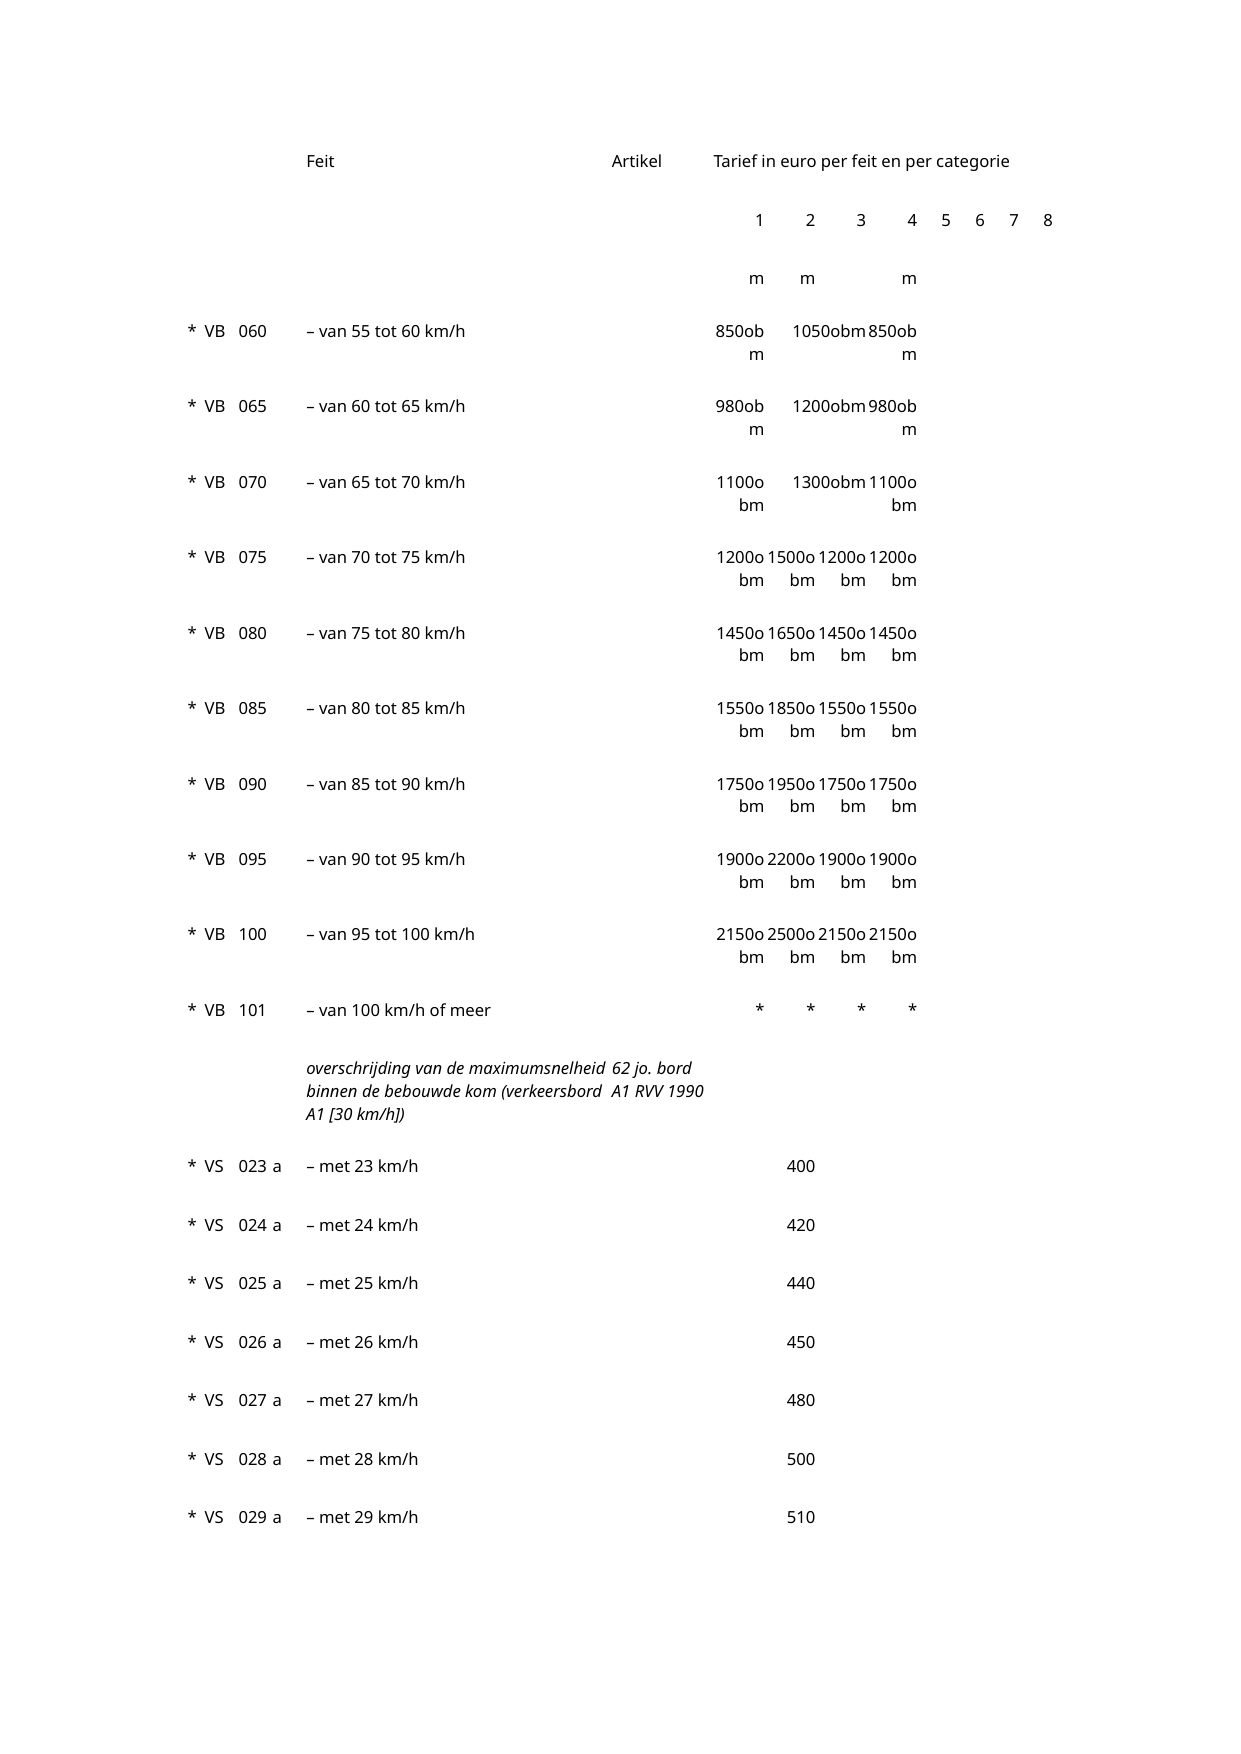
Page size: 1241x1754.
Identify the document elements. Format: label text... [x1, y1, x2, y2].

table_cell 2500obm [764, 923, 815, 998]
table_cell [951, 1213, 985, 1272]
table_cell [713, 1057, 764, 1155]
table_cell 2 [764, 209, 815, 267]
table_cell overschrijding van de maximumsnelheid binnen de bebouwde kom (verkeersbord A1 [30 km/h]) [306, 1057, 612, 1155]
table_cell 4 [866, 209, 917, 267]
table_cell 024 [238, 1213, 272, 1272]
table_cell 029 [238, 1506, 272, 1564]
table_cell [612, 1213, 713, 1272]
table_cell VS [204, 1330, 238, 1389]
table_cell VB [204, 546, 238, 621]
table_cell [985, 1330, 1019, 1389]
table_cell [1019, 1389, 1053, 1447]
table_cell [612, 267, 713, 319]
table_cell 420 [764, 1213, 815, 1272]
table_cell [612, 1447, 713, 1506]
table_cell [1019, 470, 1053, 546]
table_cell [917, 470, 951, 546]
table_cell [272, 395, 306, 470]
table_cell [951, 772, 985, 847]
table_cell [1019, 1057, 1053, 1155]
table_cell [985, 998, 1019, 1057]
table_cell [951, 1272, 985, 1330]
table_cell [917, 395, 951, 470]
table_cell [306, 209, 612, 267]
table_cell 7 [985, 209, 1019, 267]
table_cell [985, 470, 1019, 546]
table_cell 1450obm [866, 621, 917, 697]
table_cell [713, 1213, 764, 1272]
table_cell VS [204, 1447, 238, 1506]
table_header Artikel [612, 150, 713, 208]
table_cell [866, 1330, 917, 1389]
table_cell 1050obm [764, 320, 866, 395]
table_cell – van 90 tot 95 km/h [306, 848, 612, 923]
table_cell [866, 1213, 917, 1272]
table_cell [985, 772, 1019, 847]
table_cell [951, 395, 985, 470]
table_cell [951, 621, 985, 697]
table_cell 026 [238, 1330, 272, 1389]
table_cell – van 100 km/h of meer [306, 998, 612, 1057]
table_cell [188, 209, 204, 267]
table_cell * [188, 998, 204, 1057]
table_cell [815, 1155, 866, 1213]
table_cell [917, 1330, 951, 1389]
table_header [272, 150, 306, 208]
table_cell * [188, 470, 204, 546]
table_cell 1900obm [713, 848, 764, 923]
table_cell [866, 1506, 917, 1564]
table_cell [713, 1330, 764, 1389]
table_cell [917, 320, 951, 395]
table_cell [612, 621, 713, 697]
table_cell 1500obm [764, 546, 815, 621]
table_cell [1019, 1213, 1053, 1272]
table_cell * [188, 772, 204, 847]
table_header Feit [306, 150, 612, 208]
table_cell VB [204, 470, 238, 546]
table_cell [917, 1389, 951, 1447]
table_cell [917, 1506, 951, 1564]
table_header Tarief in euro per feit en per categorie [713, 150, 1053, 208]
table_cell a [272, 1155, 306, 1213]
table_cell [204, 267, 238, 319]
table_cell [917, 923, 951, 998]
table_cell 480 [764, 1389, 815, 1447]
table_cell [713, 1155, 764, 1213]
table_cell 2150obm [713, 923, 764, 998]
table_cell [917, 772, 951, 847]
table_cell 2200obm [764, 848, 815, 923]
table_cell * [764, 998, 815, 1057]
table_cell a [272, 1213, 306, 1272]
table_cell [985, 848, 1019, 923]
table_cell [985, 395, 1019, 470]
table_cell * [188, 1155, 204, 1213]
table_cell a [272, 1389, 306, 1447]
table_cell – van 65 tot 70 km/h [306, 470, 612, 546]
table_cell [951, 470, 985, 546]
table_cell [238, 1057, 272, 1155]
table_cell [1019, 923, 1053, 998]
table_cell * [188, 1447, 204, 1506]
table_cell VS [204, 1506, 238, 1564]
table_cell [985, 546, 1019, 621]
table_cell [1019, 546, 1053, 621]
table_cell 1450obm [815, 621, 866, 697]
table_cell 1550obm [713, 697, 764, 772]
table_cell [917, 546, 951, 621]
table_cell 1900obm [866, 848, 917, 923]
table_cell * [188, 320, 204, 395]
table_cell [1019, 998, 1053, 1057]
table_cell * [815, 998, 866, 1057]
table_cell [951, 697, 985, 772]
table_cell * [188, 1506, 204, 1564]
table_cell [612, 998, 713, 1057]
table_cell m [866, 267, 917, 319]
table_cell [866, 1272, 917, 1330]
table_cell [272, 320, 306, 395]
table_cell [612, 395, 713, 470]
table_cell [917, 1272, 951, 1330]
table_cell [985, 1272, 1019, 1330]
table_cell – van 55 tot 60 km/h [306, 320, 612, 395]
table_cell [713, 1506, 764, 1564]
table_cell [188, 1057, 204, 1155]
table_cell [951, 1447, 985, 1506]
table_cell [985, 1057, 1019, 1155]
table_cell 6 [951, 209, 985, 267]
table_cell [188, 267, 204, 319]
table_cell 1550obm [866, 697, 917, 772]
table_cell [951, 1389, 985, 1447]
table_cell [612, 1272, 713, 1330]
table_cell a [272, 1272, 306, 1330]
table_cell 5 [917, 209, 951, 267]
table_cell [713, 1447, 764, 1506]
table_cell – van 80 tot 85 km/h [306, 697, 612, 772]
table_cell [951, 848, 985, 923]
table_cell [985, 320, 1019, 395]
table_cell – van 60 tot 65 km/h [306, 395, 612, 470]
table_cell [238, 267, 272, 319]
table_cell 100 [238, 923, 272, 998]
table_cell 400 [764, 1155, 815, 1213]
table_cell [917, 998, 951, 1057]
table_cell [612, 1506, 713, 1564]
table_cell VB [204, 621, 238, 697]
table_cell VB [204, 697, 238, 772]
table_cell 2150obm [815, 923, 866, 998]
table_cell – met 26 km/h [306, 1330, 612, 1389]
table_cell [985, 1213, 1019, 1272]
table_cell [272, 621, 306, 697]
table_cell 1 [713, 209, 764, 267]
table_cell 080 [238, 621, 272, 697]
table_cell [815, 1213, 866, 1272]
table_cell * [713, 998, 764, 1057]
table_cell 027 [238, 1389, 272, 1447]
table_cell 62 jo. bord A1 RVV 1990 [612, 1057, 713, 1155]
table_cell [272, 772, 306, 847]
table_cell [204, 1057, 238, 1155]
table_cell [272, 998, 306, 1057]
table_cell 101 [238, 998, 272, 1057]
table_cell 1750obm [866, 772, 917, 847]
table_cell – met 24 km/h [306, 1213, 612, 1272]
table_cell [917, 1447, 951, 1506]
table_cell * [188, 923, 204, 998]
table_cell 850obm [713, 320, 764, 395]
table_cell [1019, 320, 1053, 395]
table_cell m [713, 267, 764, 319]
table_cell VB [204, 998, 238, 1057]
table_cell VB [204, 772, 238, 847]
table_cell 090 [238, 772, 272, 847]
table_cell – van 70 tot 75 km/h [306, 546, 612, 621]
table_cell [1019, 1272, 1053, 1330]
table_cell 8 [1019, 209, 1053, 267]
table_cell 1200obm [713, 546, 764, 621]
table_cell [985, 1447, 1019, 1506]
table_cell a [272, 1330, 306, 1389]
table_cell [713, 1272, 764, 1330]
table_cell [612, 848, 713, 923]
table_cell 3 [815, 209, 866, 267]
table_cell 1300obm [764, 470, 866, 546]
table_cell 1200obm [815, 546, 866, 621]
table_cell [951, 1330, 985, 1389]
table_cell m [764, 267, 815, 319]
table_cell [612, 697, 713, 772]
table_cell [917, 697, 951, 772]
table_cell * [188, 395, 204, 470]
table_cell – met 23 km/h [306, 1155, 612, 1213]
table_cell [815, 1057, 866, 1155]
table_cell [917, 848, 951, 923]
table_cell [612, 923, 713, 998]
table_cell [612, 772, 713, 847]
table_cell [612, 320, 713, 395]
table_cell 450 [764, 1330, 815, 1389]
table_cell [1019, 697, 1053, 772]
table_cell * [188, 546, 204, 621]
table_cell [866, 1389, 917, 1447]
table_cell 980obm [866, 395, 917, 470]
table_cell [1019, 1155, 1053, 1213]
table_cell 1950obm [764, 772, 815, 847]
table_cell 1750obm [713, 772, 764, 847]
table_cell 2150obm [866, 923, 917, 998]
table_cell [612, 1330, 713, 1389]
table_cell – met 25 km/h [306, 1272, 612, 1330]
table_cell [612, 1389, 713, 1447]
table_cell [612, 546, 713, 621]
table_cell * [188, 1330, 204, 1389]
table_header [188, 150, 204, 208]
table_cell [306, 267, 612, 319]
table_cell [612, 470, 713, 546]
table_cell [713, 1389, 764, 1447]
table_cell * [188, 697, 204, 772]
table_cell [764, 1057, 815, 1155]
table_cell VS [204, 1389, 238, 1447]
table_cell 085 [238, 697, 272, 772]
table_cell – met 29 km/h [306, 1506, 612, 1564]
table_cell [815, 267, 866, 319]
table_cell [272, 546, 306, 621]
table_header [204, 150, 238, 208]
table_cell [951, 1506, 985, 1564]
table_cell [866, 1447, 917, 1506]
table_cell VB [204, 848, 238, 923]
table_cell [951, 320, 985, 395]
table_cell [951, 267, 985, 319]
table_cell [612, 209, 713, 267]
table_cell [1019, 772, 1053, 847]
table_cell [272, 848, 306, 923]
table_cell [951, 546, 985, 621]
table_cell [815, 1506, 866, 1564]
table_cell – met 27 km/h [306, 1389, 612, 1447]
table_cell 1900obm [815, 848, 866, 923]
table_cell [272, 1057, 306, 1155]
table_cell 510 [764, 1506, 815, 1564]
table_cell – van 95 tot 100 km/h [306, 923, 612, 998]
table_cell 980obm [713, 395, 764, 470]
table_cell [272, 923, 306, 998]
table_cell [951, 998, 985, 1057]
table_cell 1450obm [713, 621, 764, 697]
table_cell 023 [238, 1155, 272, 1213]
table_cell [815, 1330, 866, 1389]
table_cell * [188, 1389, 204, 1447]
table_cell – van 75 tot 80 km/h [306, 621, 612, 697]
table_cell * [188, 1213, 204, 1272]
table_cell [917, 621, 951, 697]
table_cell [866, 1057, 917, 1155]
table_cell [815, 1389, 866, 1447]
table_cell [1019, 1330, 1053, 1389]
table_cell 1850obm [764, 697, 815, 772]
table_cell * [866, 998, 917, 1057]
table_header [238, 150, 272, 208]
table_cell 1750obm [815, 772, 866, 847]
table_cell [272, 470, 306, 546]
table_cell [985, 1389, 1019, 1447]
table_cell [238, 209, 272, 267]
table_cell * [188, 621, 204, 697]
table_cell [1019, 848, 1053, 923]
table_cell 075 [238, 546, 272, 621]
table_cell 1100obm [713, 470, 764, 546]
table_cell [272, 697, 306, 772]
table_cell [985, 923, 1019, 998]
table_cell 1550obm [815, 697, 866, 772]
table_cell 028 [238, 1447, 272, 1506]
table_cell 065 [238, 395, 272, 470]
table_cell VB [204, 923, 238, 998]
table_cell [1019, 621, 1053, 697]
table_cell VS [204, 1213, 238, 1272]
table_cell [985, 1155, 1019, 1213]
table_cell 060 [238, 320, 272, 395]
table_cell 095 [238, 848, 272, 923]
table_cell 025 [238, 1272, 272, 1330]
table_cell 850obm [866, 320, 917, 395]
table_cell [951, 1155, 985, 1213]
table_cell * [188, 1272, 204, 1330]
table_cell [815, 1272, 866, 1330]
table_cell [985, 697, 1019, 772]
table_cell [1019, 1447, 1053, 1506]
table_cell [917, 1057, 951, 1155]
table_cell [272, 209, 306, 267]
table_cell a [272, 1506, 306, 1564]
table_cell [866, 1155, 917, 1213]
table_cell [985, 1506, 1019, 1564]
table_cell a [272, 1447, 306, 1506]
table_cell 070 [238, 470, 272, 546]
table_cell 1100obm [866, 470, 917, 546]
table_cell [612, 1155, 713, 1213]
table_cell 440 [764, 1272, 815, 1330]
table_cell [917, 1213, 951, 1272]
table_cell [1019, 395, 1053, 470]
table_cell – met 28 km/h [306, 1447, 612, 1506]
table_cell 1200obm [764, 395, 866, 470]
table_cell [917, 267, 951, 319]
table_cell [1019, 267, 1053, 319]
table_cell VS [204, 1272, 238, 1330]
table_cell VS [204, 1155, 238, 1213]
table_cell [204, 209, 238, 267]
table_cell VB [204, 395, 238, 470]
table_cell [272, 267, 306, 319]
table_cell [917, 1155, 951, 1213]
table_cell [951, 1057, 985, 1155]
table_cell [951, 923, 985, 998]
table_cell [815, 1447, 866, 1506]
table_cell 500 [764, 1447, 815, 1506]
table_cell [985, 621, 1019, 697]
table_cell * [188, 848, 204, 923]
table_cell 1650obm [764, 621, 815, 697]
table_cell [985, 267, 1019, 319]
table_cell [1019, 1506, 1053, 1564]
table_cell – van 85 tot 90 km/h [306, 772, 612, 847]
table_cell 1200obm [866, 546, 917, 621]
table_cell VB [204, 320, 238, 395]
